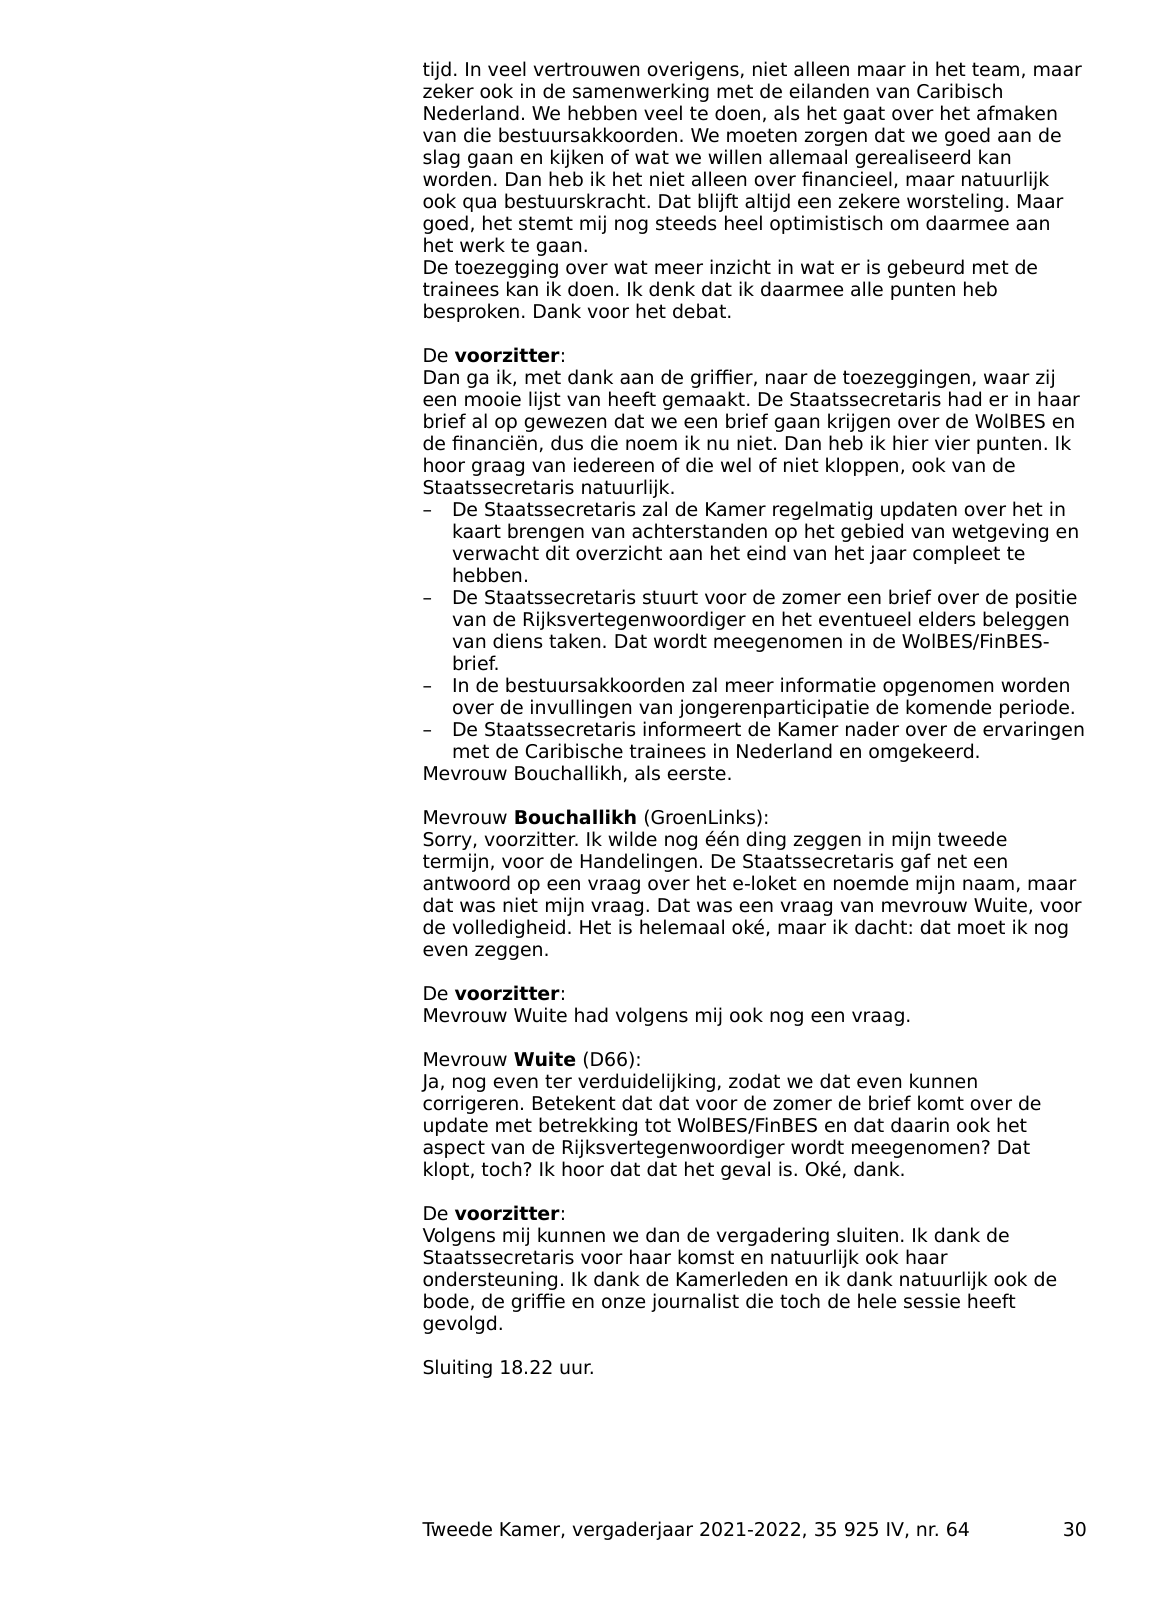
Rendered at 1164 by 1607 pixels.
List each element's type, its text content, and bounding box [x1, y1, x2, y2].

text tijd. In veel vertrouwen overigens, niet alleen maar in het team, maar zeker ook in de samenwerking met de eilanden van Caribisch Nederland. We hebben veel te doen, als het gaat over het afmaken van die bestuursakkoorden. We moeten zorgen dat we goed aan de slag gaan en kijken of wat we willen allemaal gerealiseerd kan worden. Dan heb ik het niet alleen over financieel, maar natuurlijk ook qua bestuurskracht. Dat blijft altijd een zekere worsteling. Maar goed, het stemt mij nog steeds heel optimistisch om daarmee aan het werk te gaan. [422, 59, 1087, 257]
text Ja, nog even ter verduidelijking, zodat we dat even kunnen corrigeren. Betekent dat dat voor de zomer de brief komt over de update met betrekking tot WolBES/FinBES en dat daarin ook het aspect van de Rijksvertegenwoordiger wordt meegenomen? Dat klopt, toch? Ik hoor dat dat het geval is. Oké, dank. [422, 1071, 1087, 1181]
text – In de bestuursakkoorden zal meer informatie opgenomen worden over de invullingen van jongerenparticipatie de komende periode. [422, 675, 1087, 719]
text Mevrouw Wuite (D66): [422, 1049, 1087, 1071]
text Volgens mij kunnen we dan de vergadering sluiten. Ik dank de Staatssecretaris voor haar komst en natuurlijk ook haar ondersteuning. Ik dank de Kamerleden en ik dank natuurlijk ook de bode, de griffie en onze journalist die toch de hele sessie heeft gevolgd. [422, 1225, 1087, 1335]
text Mevrouw Bouchallikh (GroenLinks): [422, 807, 1087, 829]
text Sorry, voorzitter. Ik wilde nog één ding zeggen in mijn tweede termijn, voor de Handelingen. De Staatssecretaris gaf net een antwoord op een vraag over het e-loket en noemde mijn naam, maar dat was niet mijn vraag. Dat was een vraag van mevrouw Wuite, voor de volledigheid. Het is helemaal oké, maar ik dacht: dat moet ik nog even zeggen. [422, 829, 1087, 961]
text De voorzitter: [422, 983, 1087, 1005]
text Dan ga ik, met dank aan de griffier, naar de toezeggingen, waar zij een mooie lijst van heeft gemaakt. De Staatssecretaris had er in haar brief al op gewezen dat we een brief gaan krijgen over de WolBES en de financiën, dus die noem ik nu niet. Dan heb ik hier vier punten. Ik hoor graag van iedereen of die wel of niet kloppen, ook van de Staatssecretaris natuurlijk. [422, 367, 1087, 499]
text – De Staatssecretaris zal de Kamer regelmatig updaten over het in kaart brengen van achterstanden op het gebied van wetgeving en verwacht dit overzicht aan het eind van het jaar compleet te hebben. [422, 499, 1087, 587]
text Mevrouw Bouchallikh, als eerste. [422, 763, 1087, 784]
text Sluiting 18.22 uur. [422, 1357, 1087, 1379]
text Mevrouw Wuite had volgens mij ook nog een vraag. [422, 1005, 1087, 1027]
text – De Staatssecretaris informeert de Kamer nader over de ervaringen met de Caribische trainees in Nederland en omgekeerd. [422, 719, 1087, 763]
text – De Staatssecretaris stuurt voor de zomer een brief over de positie van de Rijksvertegenwoordiger en het eventueel elders beleggen van diens taken. Dat wordt meegenomen in de WolBES/FinBES-brief. [422, 587, 1087, 675]
text De voorzitter: [422, 1203, 1087, 1225]
text De toezegging over wat meer inzicht in wat er is gebeurd met de trainees kan ik doen. Ik denk dat ik daarmee alle punten heb besproken. Dank voor het debat. [422, 257, 1087, 323]
text De voorzitter: [422, 345, 1087, 367]
